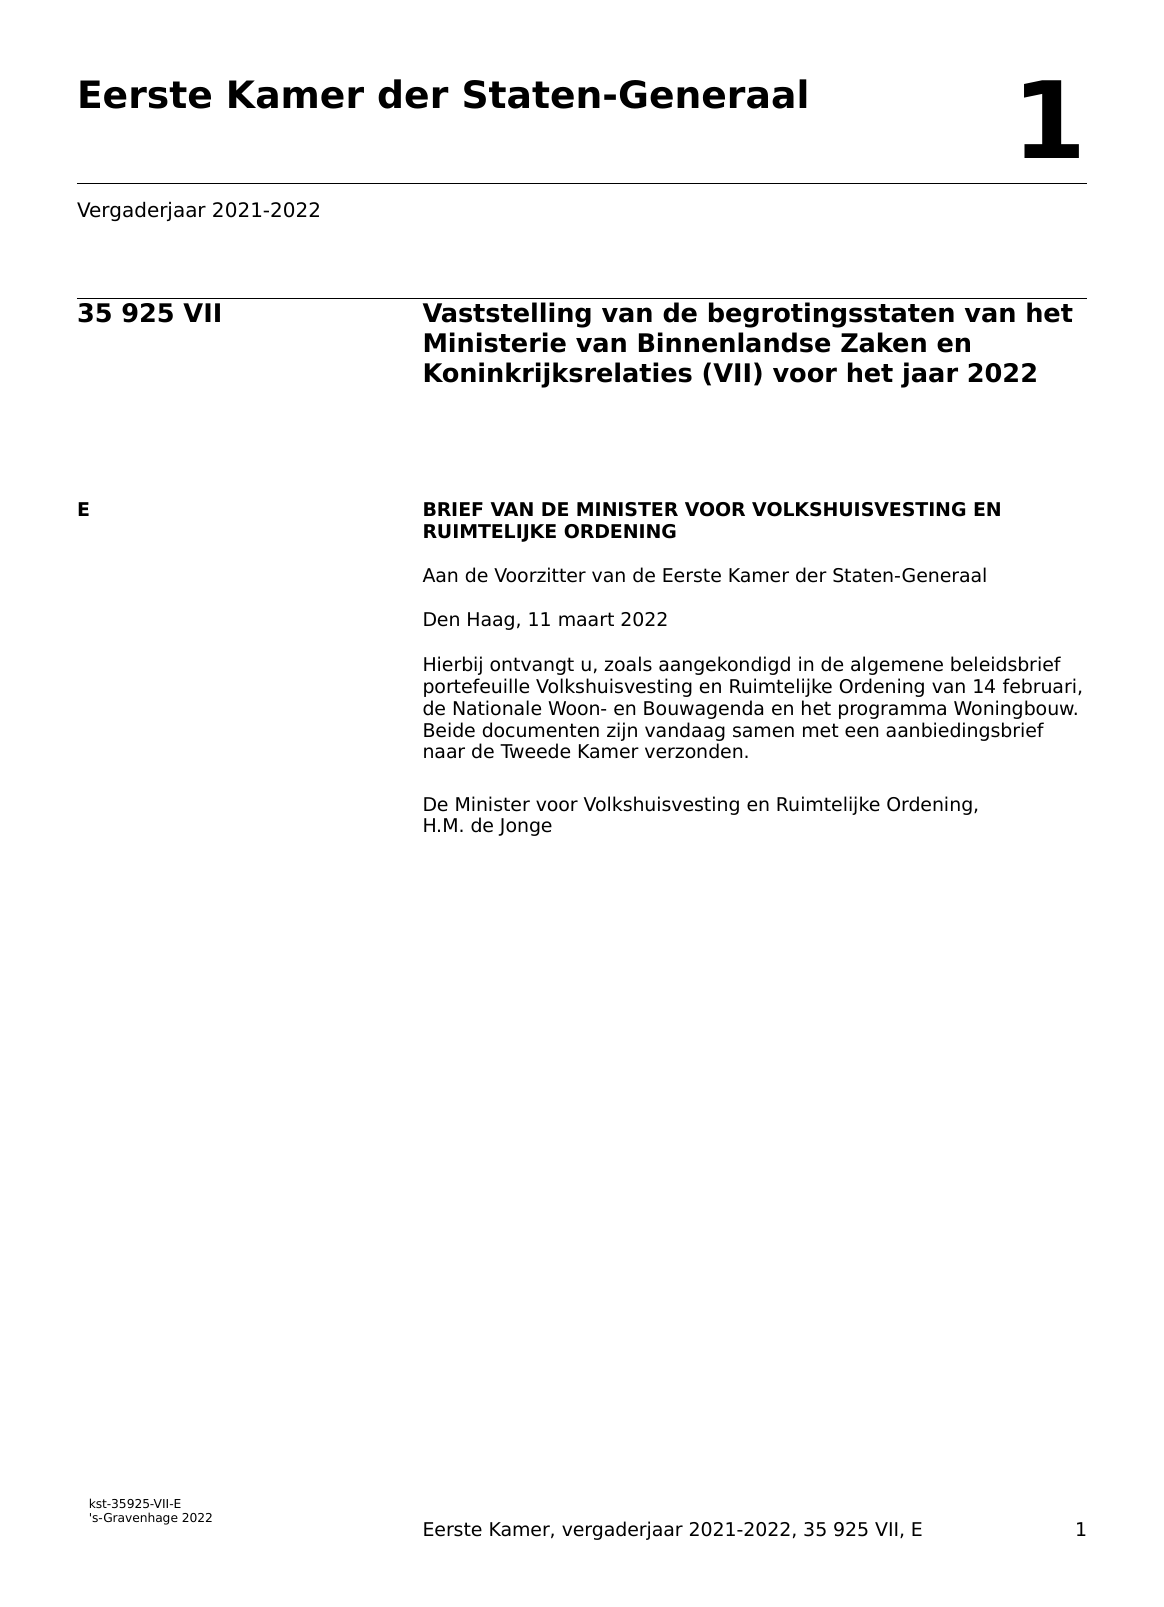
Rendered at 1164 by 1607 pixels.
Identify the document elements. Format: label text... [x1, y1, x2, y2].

table_header 1 [886, 59, 1087, 183]
text Hierbij ontvangt u, zoals aangekondigd in de algemene beleidsbrief portefeuille Volkshuisvesting en Ruimtelijke Ordening van 14 februari, de Nationale Woon- en Bouwagenda en het programma Woningbouw. Beide documenten zijn vandaag samen met een aanbiedingsbrief naar de Tweede Kamer verzonden. [422, 653, 1087, 763]
table_header Eerste Kamer der Staten-Generaal [77, 59, 886, 183]
text kst-35925-VII-E [88, 1497, 323, 1511]
text Den Haag, 11 maart 2022 [422, 609, 1087, 631]
text Aan de Voorzitter van de Eerste Kamer der Staten-Generaal [422, 565, 1087, 587]
text De Minister voor Volkshuisvesting en Ruimtelijke Ordening, H.M. de Jonge [422, 793, 1087, 837]
subtitle 35 925 VII Vaststelling van de begrotingsstaten van het Ministerie van Binnenlandse Zaken en Koninkrijksrelaties (VII) voor het jaar 2022 [77, 299, 1087, 388]
subtitle E BRIEF VAN DE MINISTER VOOR VOLKSHUISVESTING EN RUIMTELIJKE ORDENING [77, 499, 1087, 543]
text 's-Gravenhage 2022 [88, 1511, 323, 1525]
table_cell Vergaderjaar 2021-2022 [77, 184, 1087, 298]
